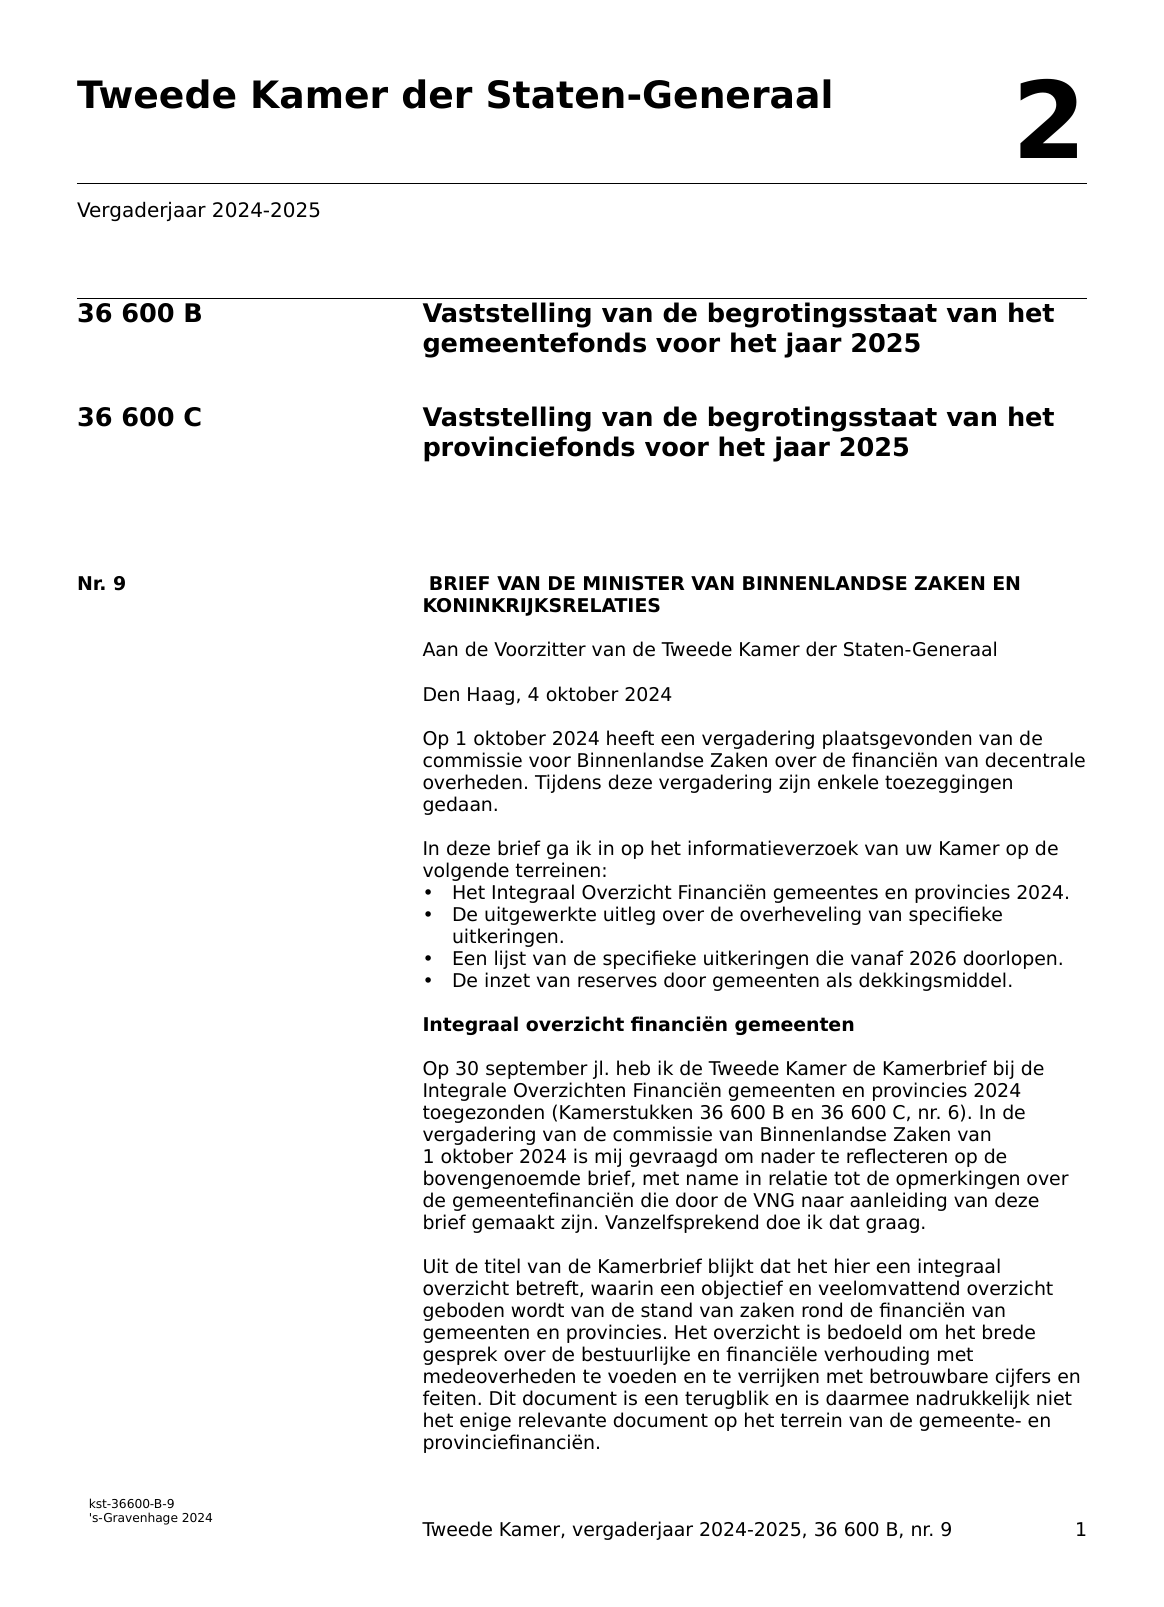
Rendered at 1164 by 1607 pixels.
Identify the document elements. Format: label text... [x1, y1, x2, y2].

subtitle 36 600 C Vaststelling van de begrotingsstaat van het provinciefonds voor het jaar 2025 [77, 403, 1087, 462]
text In deze brief ga ik in op het informatieverzoek van uw Kamer op de volgende terreinen: [422, 838, 1087, 882]
text kst-36600-B-9 [88, 1497, 323, 1511]
text • Een lijst van de specifieke uitkeringen die vanaf 2026 doorlopen. [422, 948, 1087, 969]
text 's-Gravenhage 2024 [88, 1511, 323, 1525]
subtitle 36 600 B Vaststelling van de begrotingsstaat van het gemeentefonds voor het jaar 2025 [77, 299, 1087, 358]
text Aan de Voorzitter van de Tweede Kamer der Staten-Generaal [422, 639, 1087, 661]
table_header 2 [886, 59, 1087, 183]
text Op 30 september jl. heb ik de Tweede Kamer de Kamerbrief bij de Integrale Overzichten Financiën gemeenten en provincies 2024 toegezonden (Kamerstukken 36 600 B en 36 600 C, nr. 6). In de vergadering van de commissie van Binnenlandse Zaken van 1 oktober 2024 is mij gevraagd om nader te reflecteren op de bovengenoemde brief, met name in relatie tot de opmerkingen over de gemeentefinanciën die door de VNG naar aanleiding van deze brief gemaakt zijn. Vanzelfsprekend doe ik dat graag. [422, 1058, 1087, 1234]
text Den Haag, 4 oktober 2024 [422, 683, 1087, 705]
table_cell Vergaderjaar 2024-2025 [77, 184, 1087, 298]
text Op 1 oktober 2024 heeft een vergadering plaatsgevonden van de commissie voor Binnenlandse Zaken over de financiën van decentrale overheden. Tijdens deze vergadering zijn enkele toezeggingen gedaan. [422, 728, 1087, 816]
subtitle Integraal overzicht financiën gemeenten [422, 1014, 1087, 1036]
text • Het Integraal Overzicht Financiën gemeentes en provincies 2024. [422, 882, 1087, 904]
table_header Tweede Kamer der Staten-Generaal [77, 59, 886, 183]
text Uit de titel van de Kamerbrief blijkt dat het hier een integraal overzicht betreft, waarin een objectief en veelomvattend overzicht geboden wordt van de stand van zaken rond de financiën van gemeenten en provincies. Het overzicht is bedoeld om het brede gesprek over de bestuurlijke en financiële verhouding met medeoverheden te voeden en te verrijken met betrouwbare cijfers en feiten. Dit document is een terugblik en is daarmee nadrukkelijk niet het enige relevante document op het terrein van de gemeente- en provinciefinanciën. [422, 1256, 1087, 1454]
text • De uitgewerkte uitleg over de overheveling van specifieke uitkeringen. [422, 904, 1087, 948]
subtitle Nr. 9 BRIEF VAN DE MINISTER VAN BINNENLANDSE ZAKEN EN KONINKRIJKSRELATIES [77, 573, 1087, 617]
text • De inzet van reserves door gemeenten als dekkingsmiddel. [422, 969, 1087, 992]
